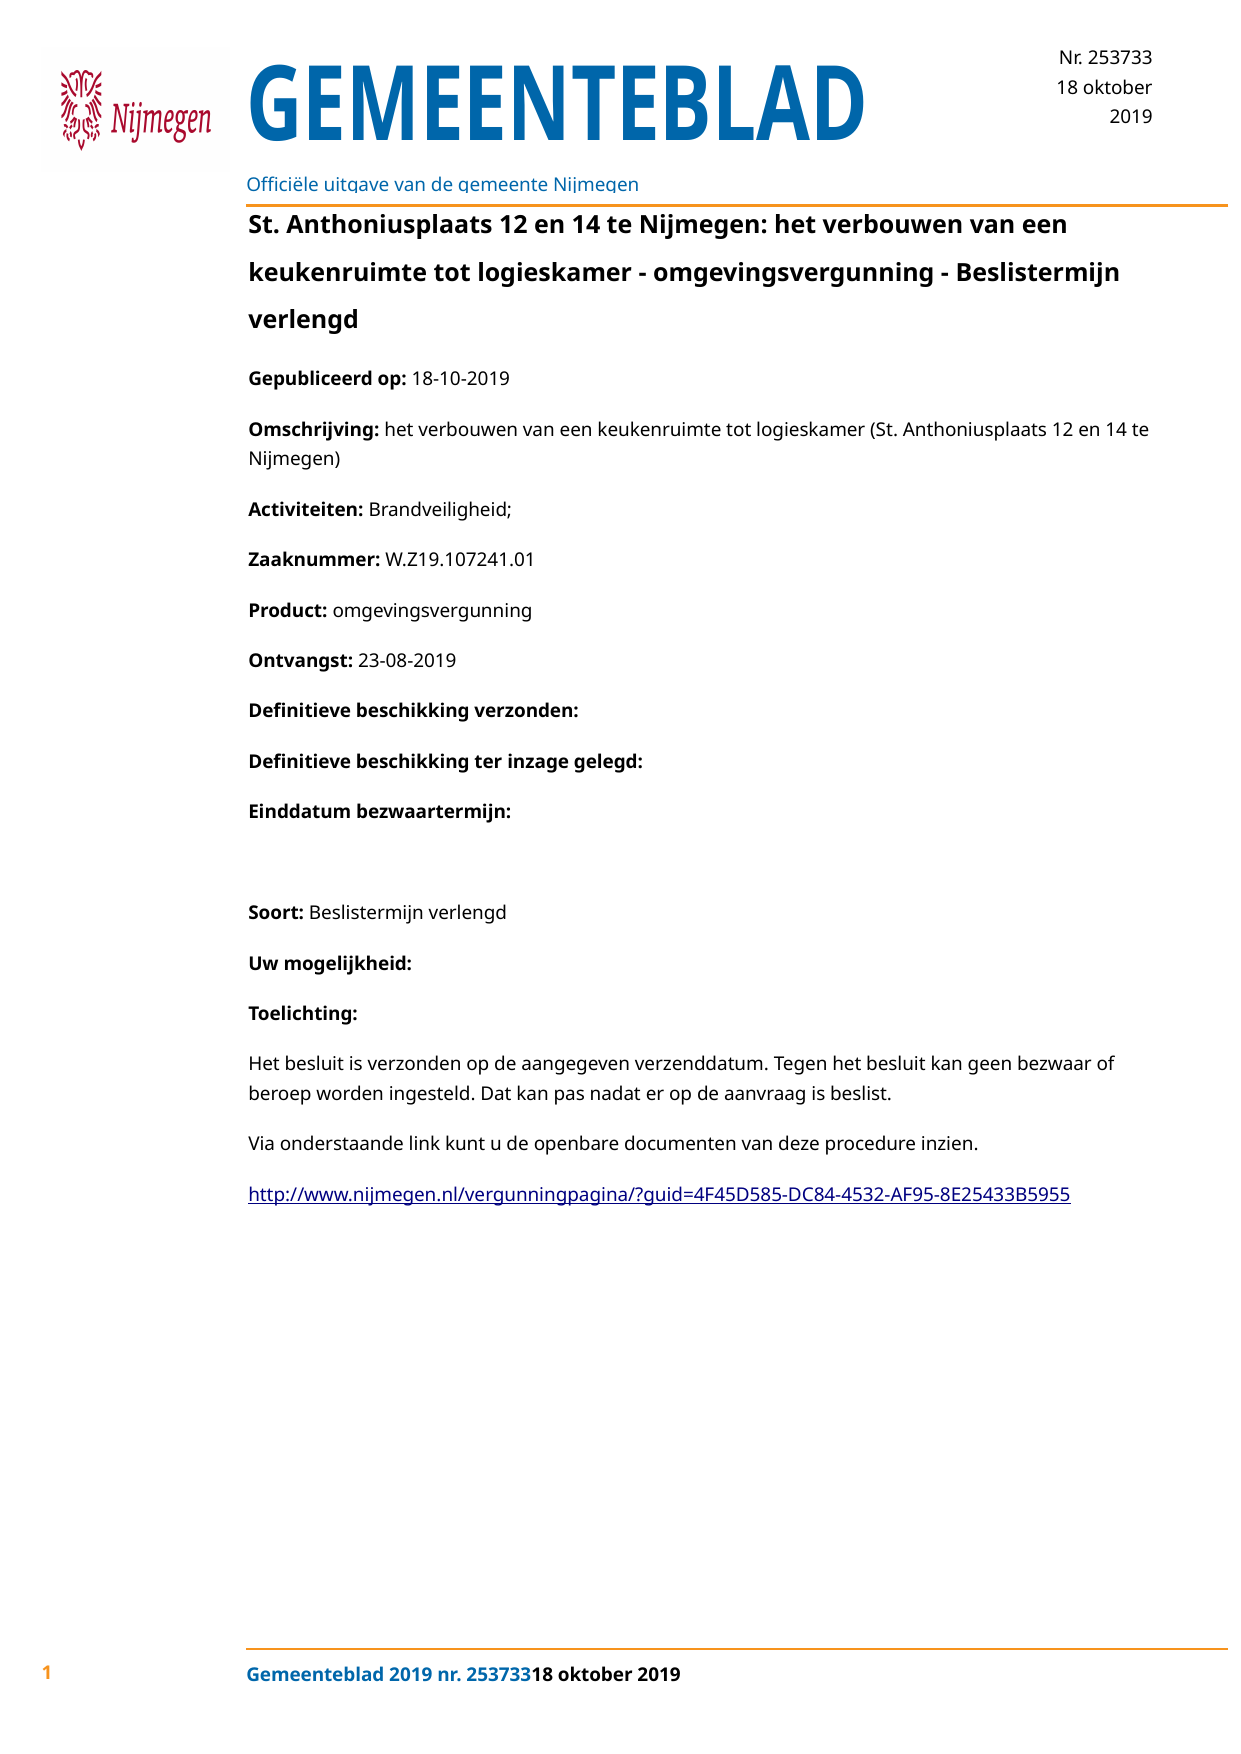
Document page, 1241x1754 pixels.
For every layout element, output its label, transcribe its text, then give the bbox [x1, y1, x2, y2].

text Definitieve beschikking ter inzage gelegd: [248, 748, 1152, 774]
text http://www.nijmegen.nl/vergunningpagina/?guid=4F45D585-DC84-4532-AF95-8E25433B5955 [248, 1181, 1152, 1207]
text Gepubliceerd op: 18-10-2019 [248, 366, 1152, 391]
text Einddatum bezwaartermijn: [248, 798, 1152, 824]
text Toelichting: [248, 1000, 1152, 1026]
text Ontvangst: 23-08-2019 [248, 647, 1152, 673]
text Omschrijving: het verbouwen van een keukenruimte tot logieskamer (St. Anthoniusplaats 12 en 14 te Nijmegen) [248, 416, 1152, 471]
text Via onderstaande link kunt u de openbare documenten van deze procedure inzien. [248, 1131, 1152, 1156]
text Product: omgevingsvergunning [248, 597, 1152, 622]
text St. Anthoniusplaats 12 en 14 te Nijmegen: het verbouwen van een keukenruimte tot logieskamer - omgevingsvergunning - Beslistermijn verlengd [248, 207, 1152, 336]
text Definitieve beschikking verzonden: [248, 698, 1152, 723]
text Soort: Beslistermijn verlengd [248, 899, 1152, 925]
text Zaaknummer: W.Z19.107241.01 [248, 546, 1152, 572]
text Uw mogelijkheid: [248, 950, 1152, 975]
picture [41, 47, 231, 172]
text Het besluit is verzonden op de aangegeven verzenddatum. Tegen het besluit kan geen bezwaar of beroep worden ingesteld. Dat kan pas nadat er op de aanvraag is beslist. [248, 1051, 1152, 1106]
text Activiteiten: Brandveiligheid; [248, 496, 1152, 522]
